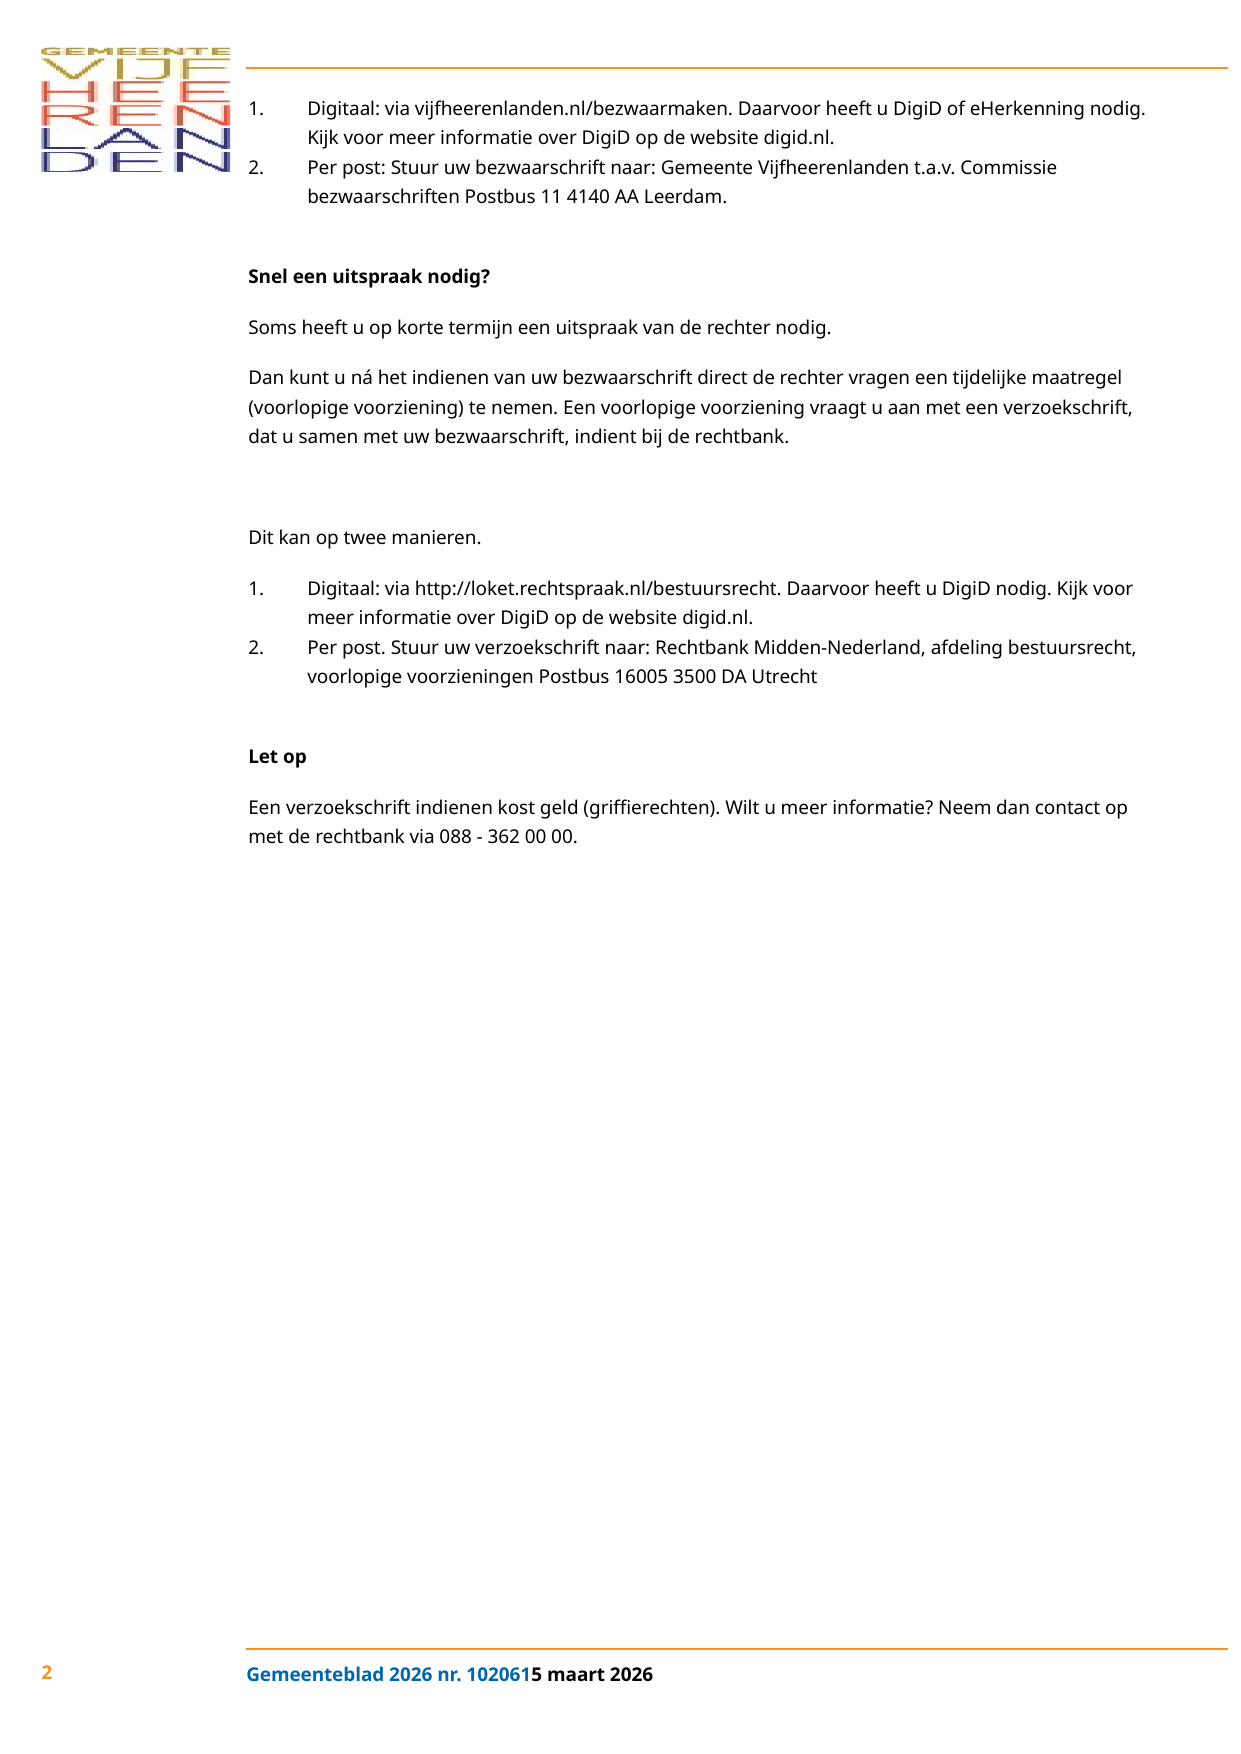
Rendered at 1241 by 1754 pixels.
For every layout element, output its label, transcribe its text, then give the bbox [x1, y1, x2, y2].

list Per post: Stuur uw bezwaarschrift naar: Gemeente Vijfheerenlanden t.a.v. Commissie bezwaarschriften Postbus 11 4140 AA Leerdam. [248, 154, 1152, 209]
list Per post. Stuur uw verzoekschrift naar: Rechtbank Midden-Nederland, afdeling bestuursrecht, voorlopige voorzieningen Postbus 16005 3500 DA Utrecht [248, 634, 1152, 689]
list Digitaal: via http://loket.rechtspraak.nl/bestuursrecht. Daarvoor heeft u DigiD nodig. Kijk voor meer informatie over DigiD op de website digid.nl. [248, 575, 1152, 630]
text Let op [248, 743, 1152, 769]
text Dit kan op twee manieren. [248, 524, 1152, 550]
text Soms heeft u op korte termijn een uitspraak van de rechter nodig. [248, 314, 1152, 340]
text Snel een uitspraak nodig? [248, 263, 1152, 289]
picture [41, 47, 231, 172]
list Digitaal: via vijfheerenlanden.nl/bezwaarmaken. Daarvoor heeft u DigiD of eHerkenning nodig. Kijk voor meer informatie over DigiD op de website digid.nl. [248, 95, 1152, 150]
text Een verzoekschrift indienen kost geld (griffierechten). Wilt u meer informatie? Neem dan contact op met de rechtbank via 088 - 362 00 00. [248, 794, 1152, 849]
text Dan kunt u ná het indienen van uw bezwaarschrift direct de rechter vragen een tijdelijke maatregel (voorlopige voorziening) te nemen. Een voorlopige voorziening vraagt u aan met een verzoekschrift, dat u samen met uw bezwaarschrift, indient bij de rechtbank. [248, 364, 1152, 449]
